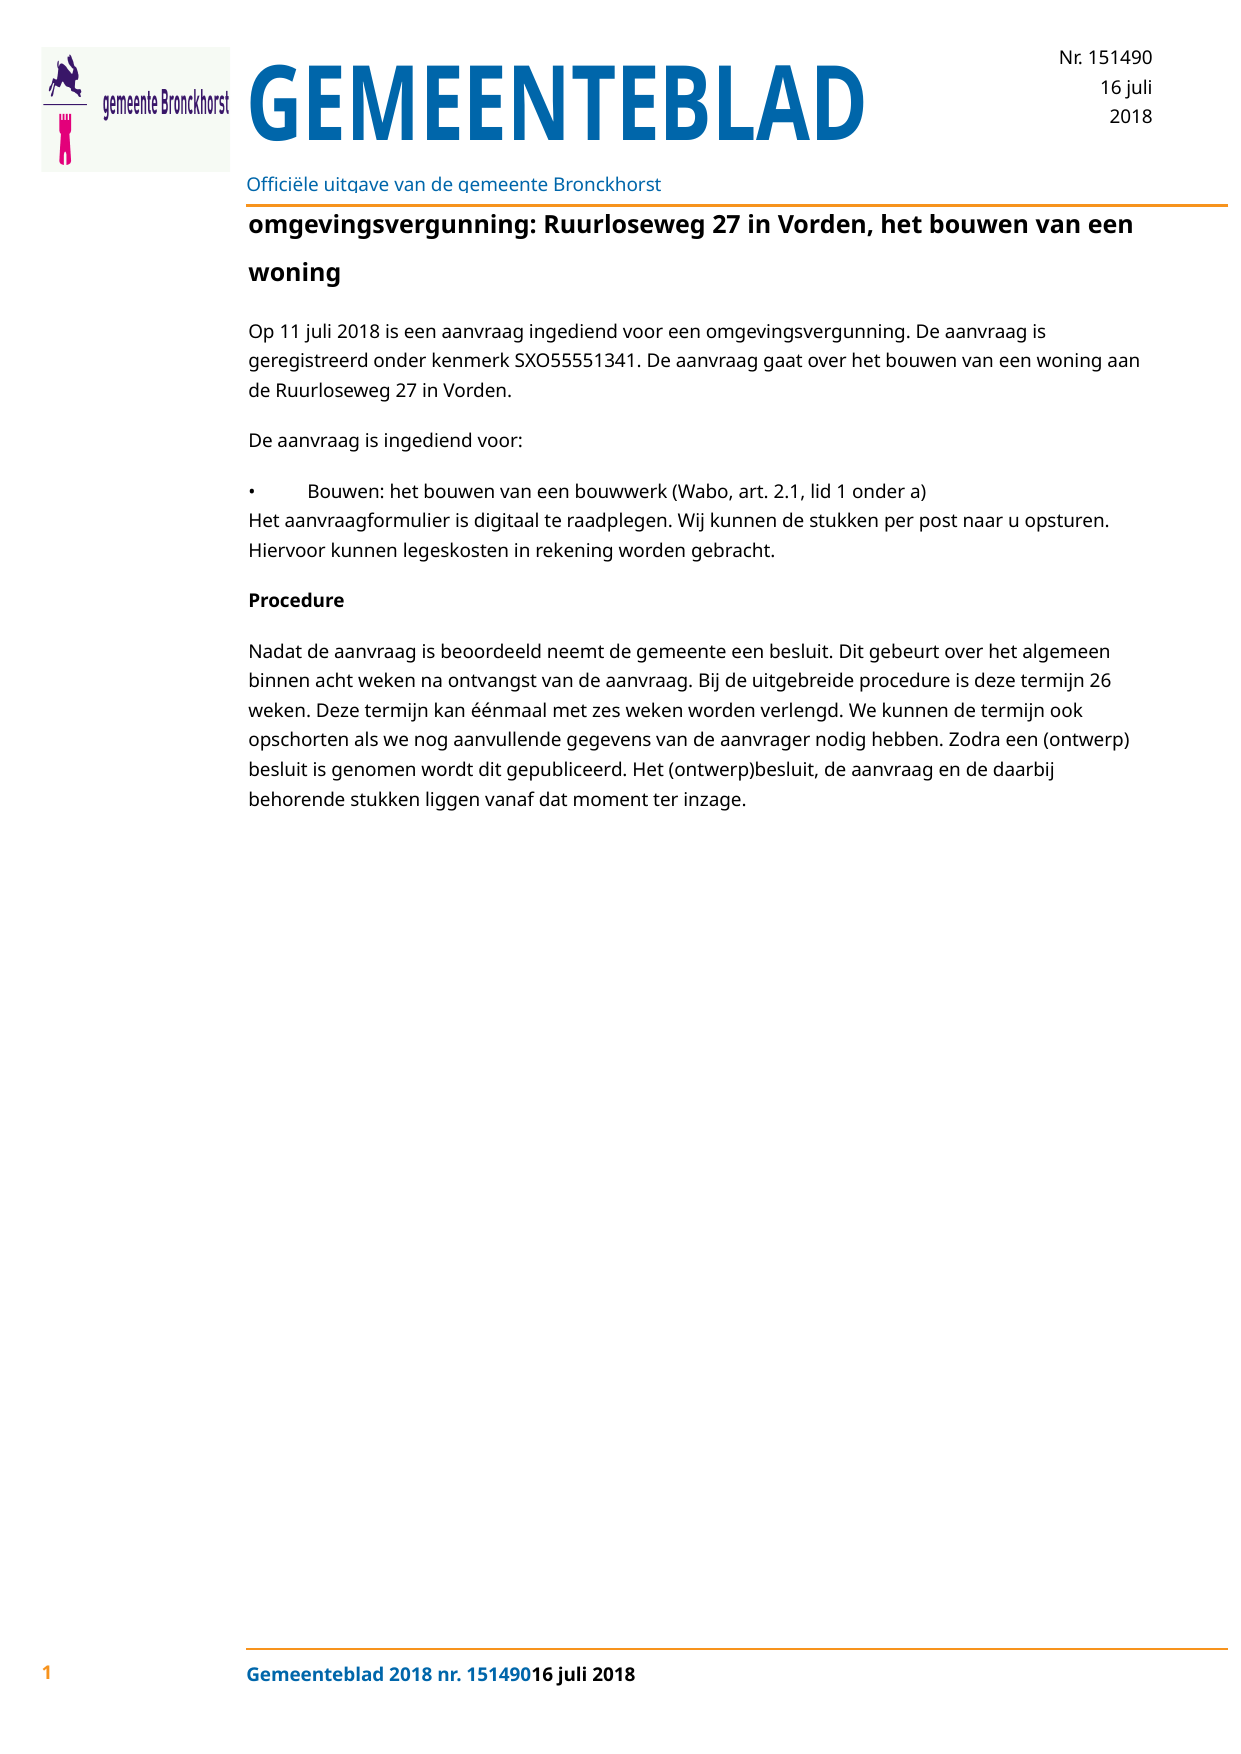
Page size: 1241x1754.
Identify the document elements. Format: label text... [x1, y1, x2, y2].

picture [41, 47, 231, 172]
text omgevingsvergunning: Ruurloseweg 27 in Vorden, het bouwen van een woning [248, 207, 1152, 288]
text De aanvraag is ingediend voor: [248, 427, 1152, 453]
text Op 11 juli 2018 is een aanvraag ingediend voor een omgevingsvergunning. De aanvraag is geregistreerd onder kenmerk SXO55551341. De aanvraag gaat over het bouwen van een woning aan de Ruurloseweg 27 in Vorden. [248, 318, 1152, 403]
text Procedure [248, 587, 1152, 613]
text Nadat de aanvraag is beoordeeld neemt de gemeente een besluit. Dit gebeurt over het algemeen binnen acht weken na ontvangst van de aanvraag. Bij de uitgebreide procedure is deze termijn 26 weken. Deze termijn kan éénmaal met zes weken worden verlengd. We kunnen de termijn ook opschorten als we nog aanvullende gegevens van de aanvrager nodig hebben. Zodra een (ontwerp) besluit is genomen wordt dit gepubliceerd. Het (ontwerp)besluit, de aanvraag en de daarbij behorende stukken liggen vanaf dat moment ter inzage. [248, 638, 1152, 812]
text Het aanvraagformulier is digitaal te raadplegen. Wij kunnen de stukken per post naar u opsturen. Hiervoor kunnen legeskosten in rekening worden gebracht. [248, 507, 1152, 563]
list Bouwen: het bouwen van een bouwwerk (Wabo, art. 2.1, lid 1 onder a) [248, 478, 1152, 504]
